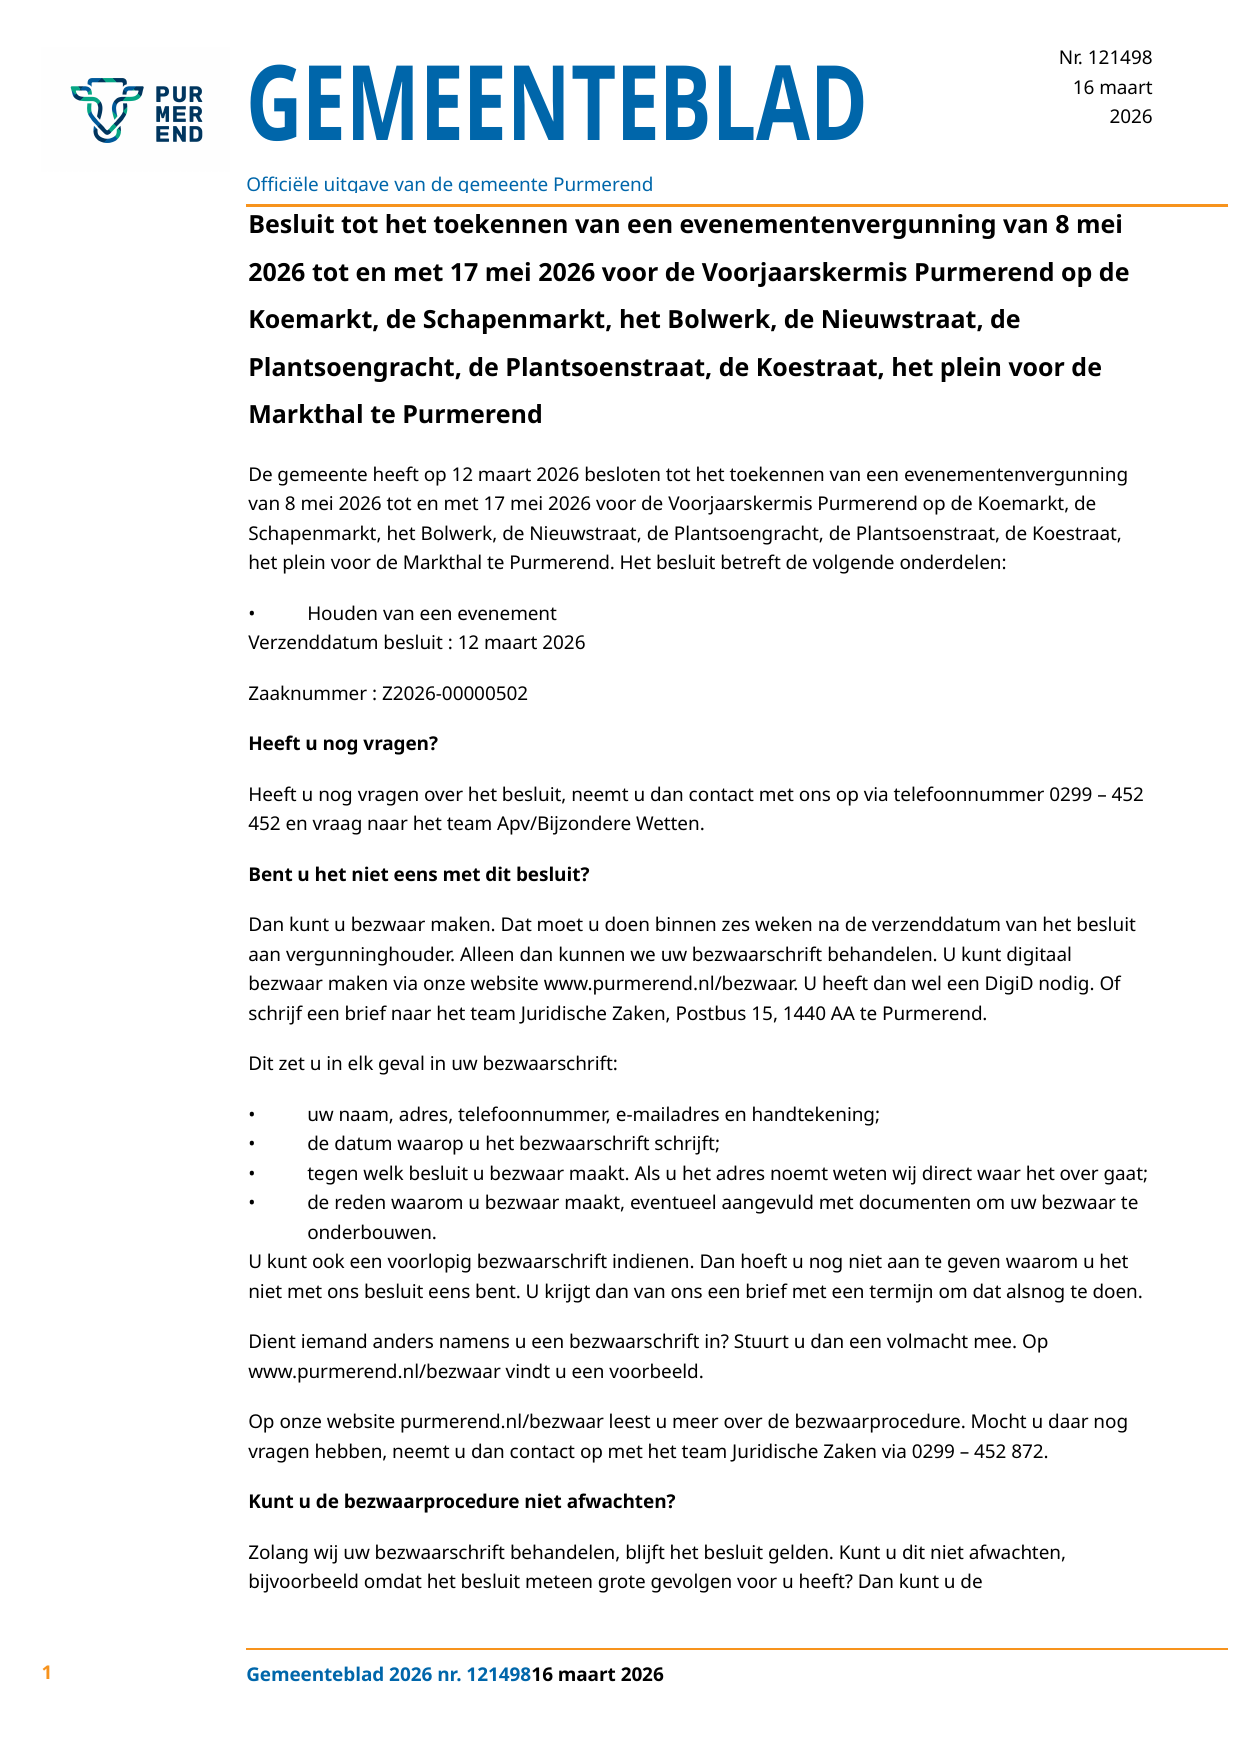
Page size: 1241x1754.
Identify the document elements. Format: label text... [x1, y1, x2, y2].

text Kunt u de bezwaarprocedure niet afwachten? [248, 1489, 1152, 1514]
list Houden van een evenement [248, 600, 1152, 626]
text Dan kunt u bezwaar maken. Dat moet u doen binnen zes weken na de verzenddatum van het besluit aan vergunninghouder. Alleen dan kunnen we uw bezwaarschrift behandelen. U kunt digitaal bezwaar maken via onze website www.purmerend.nl/bezwaar. U heeft dan wel een DigiD nodig. Of schrijf een brief naar het team Juridische Zaken, Postbus 15, 1440 AA te Purmerend. [248, 911, 1152, 1026]
text Besluit tot het toekennen van een evenementenvergunning van 8 mei 2026 tot en met 17 mei 2026 voor de Voorjaarskermis Purmerend op de Koemarkt, de Schapenmarkt, het Bolwerk, de Nieuwstraat, de Plantsoengracht, de Plantsoenstraat, de Koestraat, het plein voor de Markthal te Purmerend [248, 207, 1152, 431]
text Zaaknummer : Z2026-00000502 [248, 680, 1152, 706]
list tegen welk besluit u bezwaar maakt. Als u het adres noemt weten wij direct waar het over gaat; [248, 1160, 1152, 1186]
text Heeft u nog vragen over het besluit, neemt u dan contact met ons op via telefoonnummer 0299 – 452 452 en vraag naar het team Apv/Bijzondere Wetten. [248, 781, 1152, 836]
text Zolang wij uw bezwaarschrift behandelen, blijft het besluit gelden. Kunt u dit niet afwachten, bijvoorbeeld omdat het besluit meteen grote gevolgen voor u heeft? Dan kunt u de [248, 1539, 1152, 1594]
text Heeft u nog vragen? [248, 730, 1152, 756]
text Dient iemand anders namens u een bezwaarschrift in? Stuurt u dan een volmacht mee. Op www.purmerend.nl/bezwaar vindt u een voorbeeld. [248, 1329, 1152, 1384]
list de datum waarop u het bezwaarschrift schrijft; [248, 1130, 1152, 1156]
text Dit zet u in elk geval in uw bezwaarschrift: [248, 1050, 1152, 1076]
picture [41, 47, 231, 172]
text Bent u het niet eens met dit besluit? [248, 861, 1152, 886]
text Verzenddatum besluit : 12 maart 2026 [248, 629, 1152, 655]
list de reden waarom u bezwaar maakt, eventueel aangevuld met documenten om uw bezwaar te onderbouwen. [248, 1189, 1152, 1245]
list uw naam, adres, telefoonnummer, e-mailadres en handtekening; [248, 1101, 1152, 1126]
text De gemeente heeft op 12 maart 2026 besloten tot het toekennen van een evenementenvergunning van 8 mei 2026 tot en met 17 mei 2026 voor de Voorjaarskermis Purmerend op de Koemarkt, de Schapenmarkt, het Bolwerk, de Nieuwstraat, de Plantsoengracht, de Plantsoenstraat, de Koestraat, het plein voor de Markthal te Purmerend. Het besluit betreft de volgende onderdelen: [248, 461, 1152, 575]
text U kunt ook een voorlopig bezwaarschrift indienen. Dan hoeft u nog niet aan te geven waarom u het niet met ons besluit eens bent. U krijgt dan van ons een brief met een termijn om dat alsnog te doen. [248, 1249, 1152, 1304]
text Op onze website purmerend.nl/bezwaar leest u meer over de bezwaarprocedure. Mocht u daar nog vragen hebben, neemt u dan contact op met het team Juridische Zaken via 0299 – 452 872. [248, 1409, 1152, 1464]
